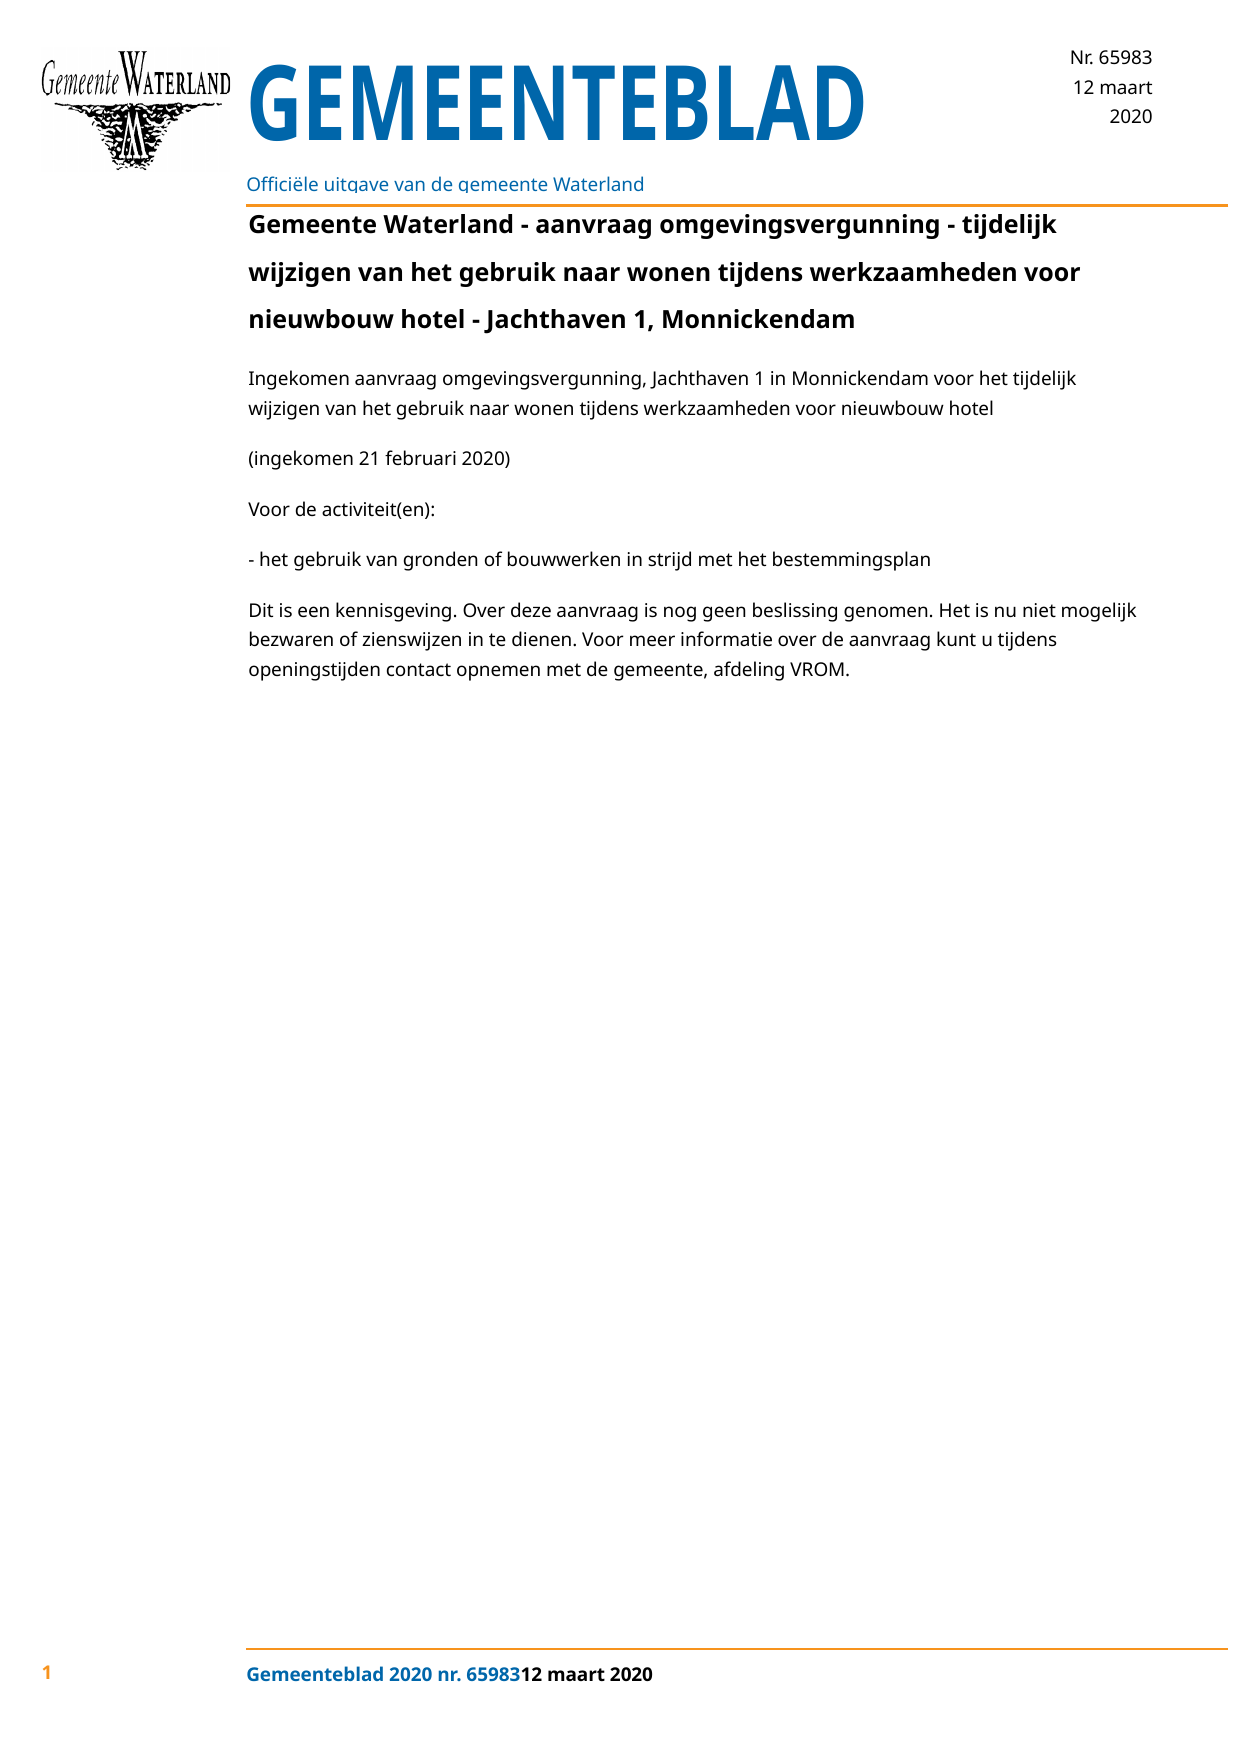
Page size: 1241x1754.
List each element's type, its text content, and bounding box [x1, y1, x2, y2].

text Gemeente Waterland - aanvraag omgevingsvergunning - tijdelijk wijzigen van het gebruik naar wonen tijdens werkzaamheden voor nieuwbouw hotel - Jachthaven 1, Monnickendam [248, 207, 1152, 336]
text Ingekomen aanvraag omgevingsvergunning, Jachthaven 1 in Monnickendam voor het tijdelijk wijzigen van het gebruik naar wonen tijdens werkzaamheden voor nieuwbouw hotel [248, 366, 1152, 421]
text Voor de activiteit(en): [248, 496, 1152, 522]
text (ingekomen 21 februari 2020) [248, 446, 1152, 471]
text - het gebruik van gronden of bouwwerken in strijd met het bestemmingsplan [248, 546, 1152, 572]
picture [41, 47, 231, 172]
text Dit is een kennisgeving. Over deze aanvraag is nog geen beslissing genomen. Het is nu niet mogelijk bezwaren of zienswijzen in te dienen. Voor meer informatie over de aanvraag kunt u tijdens openingstijden contact opnemen met de gemeente, afdeling VROM. [248, 597, 1152, 682]
